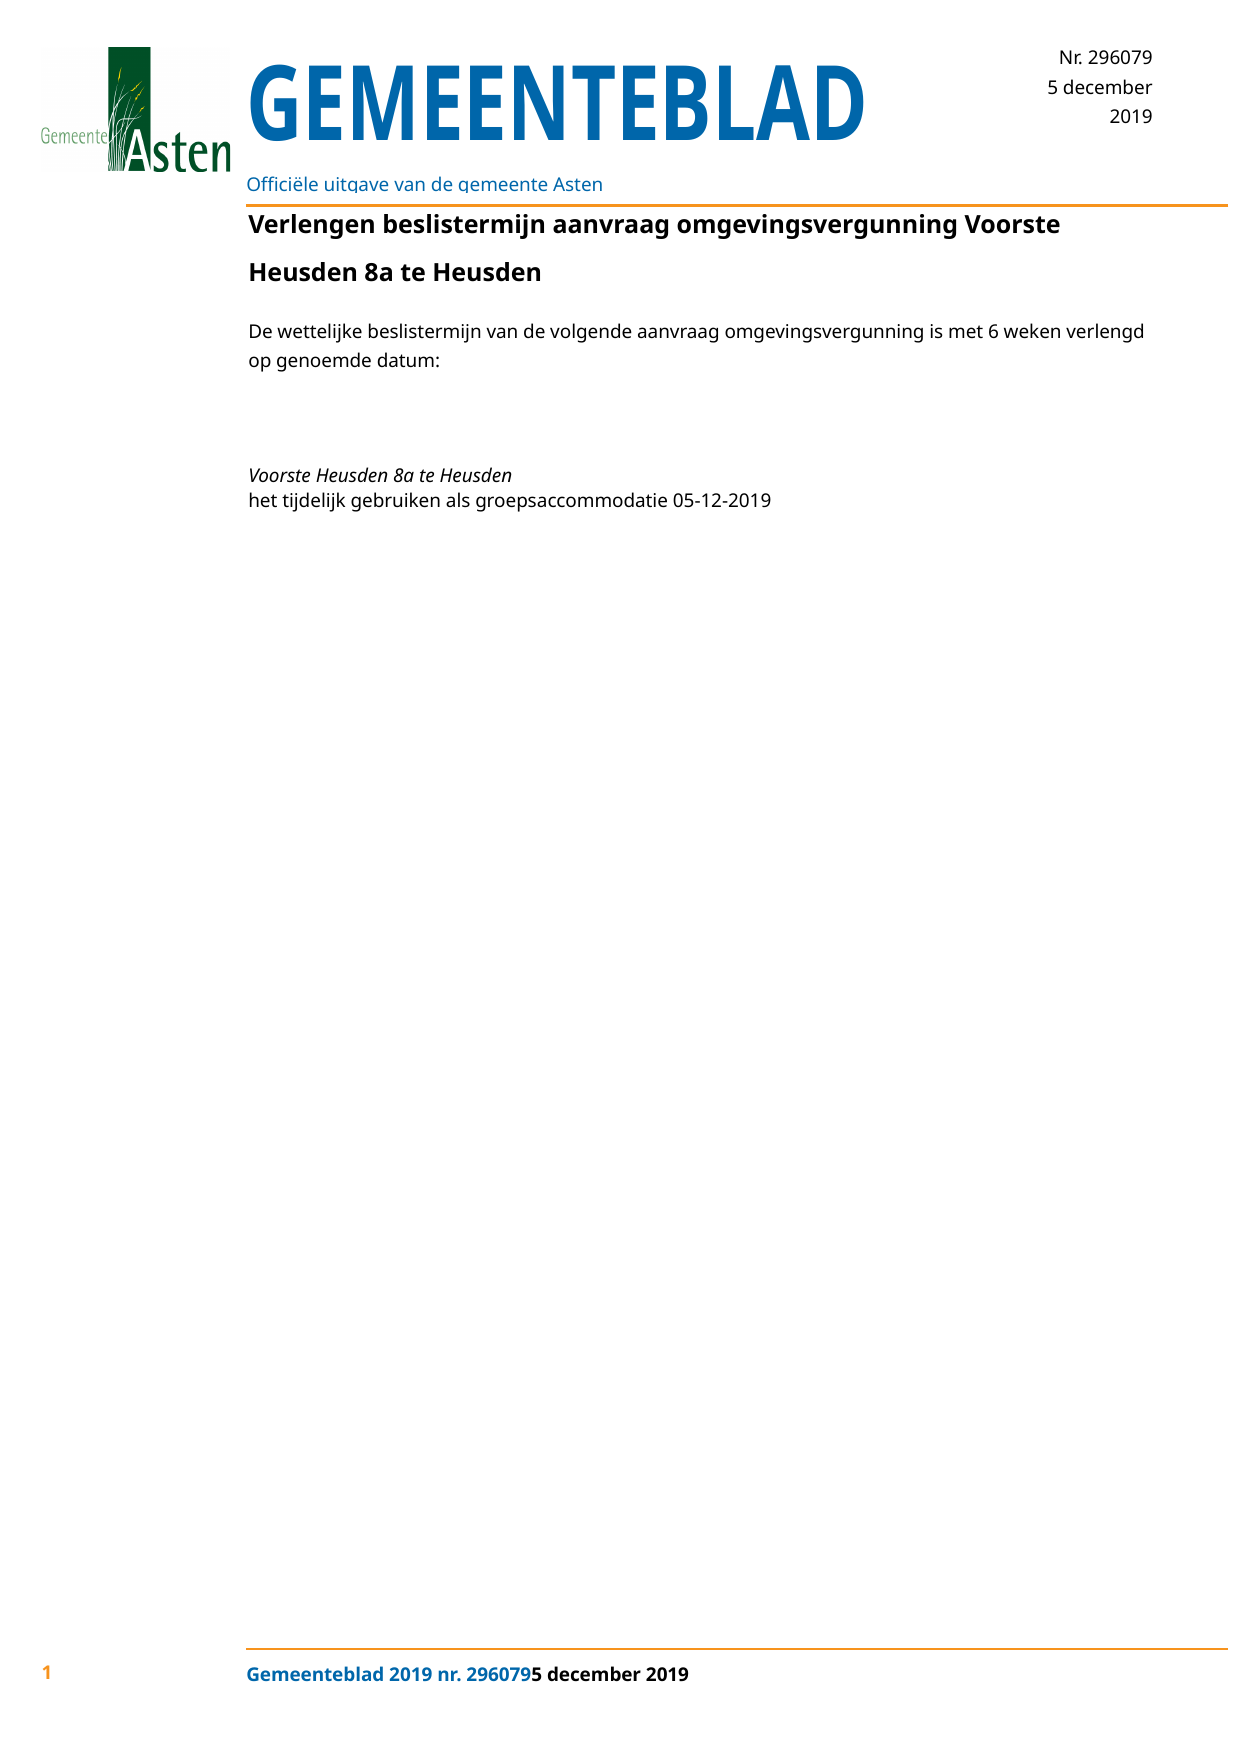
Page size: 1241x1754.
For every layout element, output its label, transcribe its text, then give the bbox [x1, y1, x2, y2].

picture [41, 47, 231, 172]
text De wettelijke beslistermijn van de volgende aanvraag omgevingsvergunning is met 6 weken verlengd op genoemde datum: [248, 318, 1152, 373]
text het tijdelijk gebruiken als groepsaccommodatie 05-12-2019 [248, 488, 1152, 513]
text Verlengen beslistermijn aanvraag omgevingsvergunning Voorste Heusden 8a te Heusden [248, 207, 1152, 288]
text Voorste Heusden 8a te Heusden [248, 462, 1152, 488]
